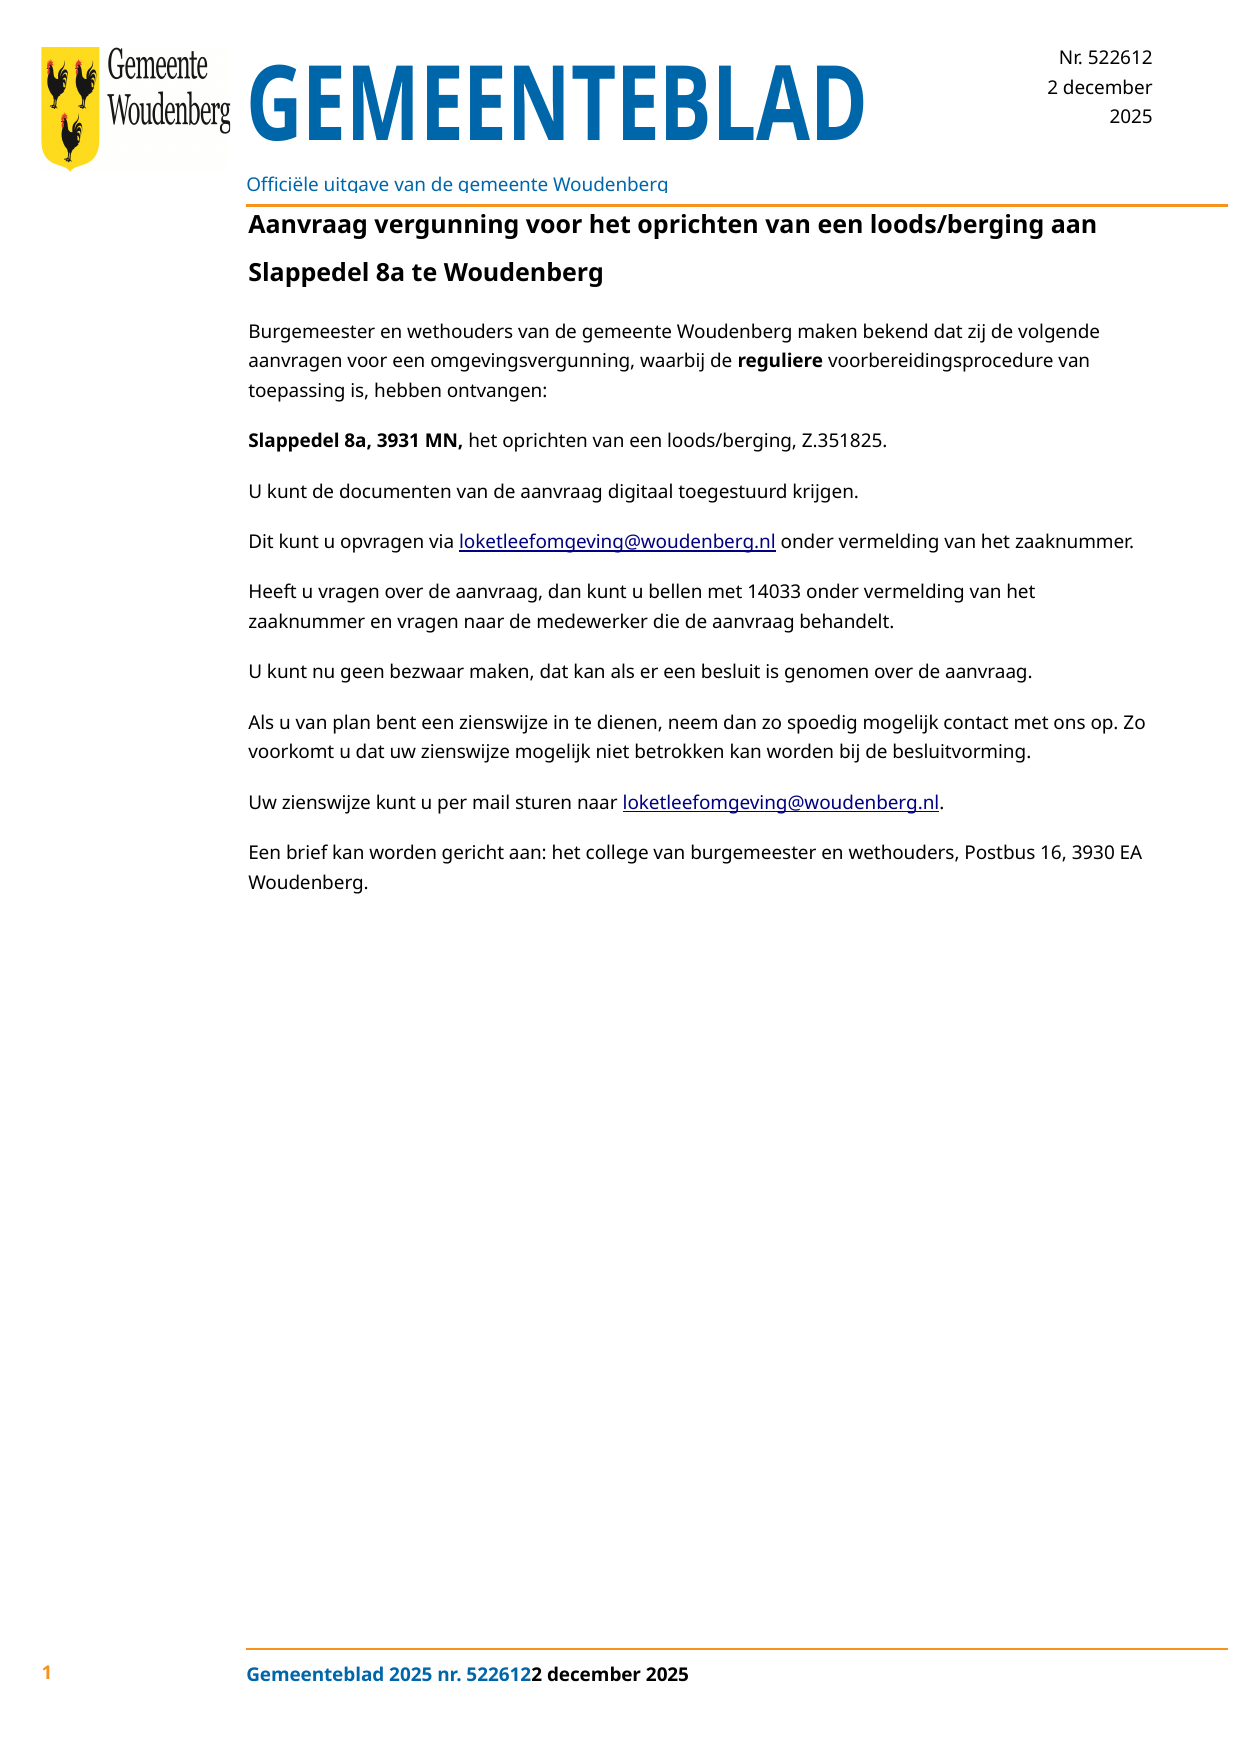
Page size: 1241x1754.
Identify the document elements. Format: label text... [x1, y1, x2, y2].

text Slappedel 8a, 3931 MN, het oprichten van een loods/berging, Z.351825. [248, 427, 1152, 453]
text Dit kunt u opvragen via loketleefomgeving@woudenberg.nl onder vermelding van het zaaknummer. [248, 528, 1152, 554]
text Als u van plan bent een zienswijze in te dienen, neem dan zo spoedig mogelijk contact met ons op. Zo voorkomt u dat uw zienswijze mogelijk niet betrokken kan worden bij de besluitvorming. [248, 709, 1152, 764]
text Heeft u vragen over de aanvraag, dan kunt u bellen met 14033 onder vermelding van het zaaknummer en vragen naar de medewerker die de aanvraag behandelt. [248, 579, 1152, 634]
picture [41, 47, 231, 172]
text Aanvraag vergunning voor het oprichten van een loods/berging aan Slappedel 8a te Woudenberg [248, 207, 1152, 288]
text Uw zienswijze kunt u per mail sturen naar loketleefomgeving@woudenberg.nl. [248, 789, 1152, 815]
text Een brief kan worden gericht aan: het college van burgemeester en wethouders, Postbus 16, 3930 EA Woudenberg. [248, 839, 1152, 895]
text U kunt de documenten van de aanvraag digitaal toegestuurd krijgen. [248, 478, 1152, 504]
text Burgemeester en wethouders van de gemeente Woudenberg maken bekend dat zij de volgende aanvragen voor een omgevingsvergunning, waarbij de reguliere voorbereidingsprocedure van toepassing is, hebben ontvangen: [248, 318, 1152, 403]
text U kunt nu geen bezwaar maken, dat kan als er een besluit is genomen over de aanvraag. [248, 659, 1152, 684]
